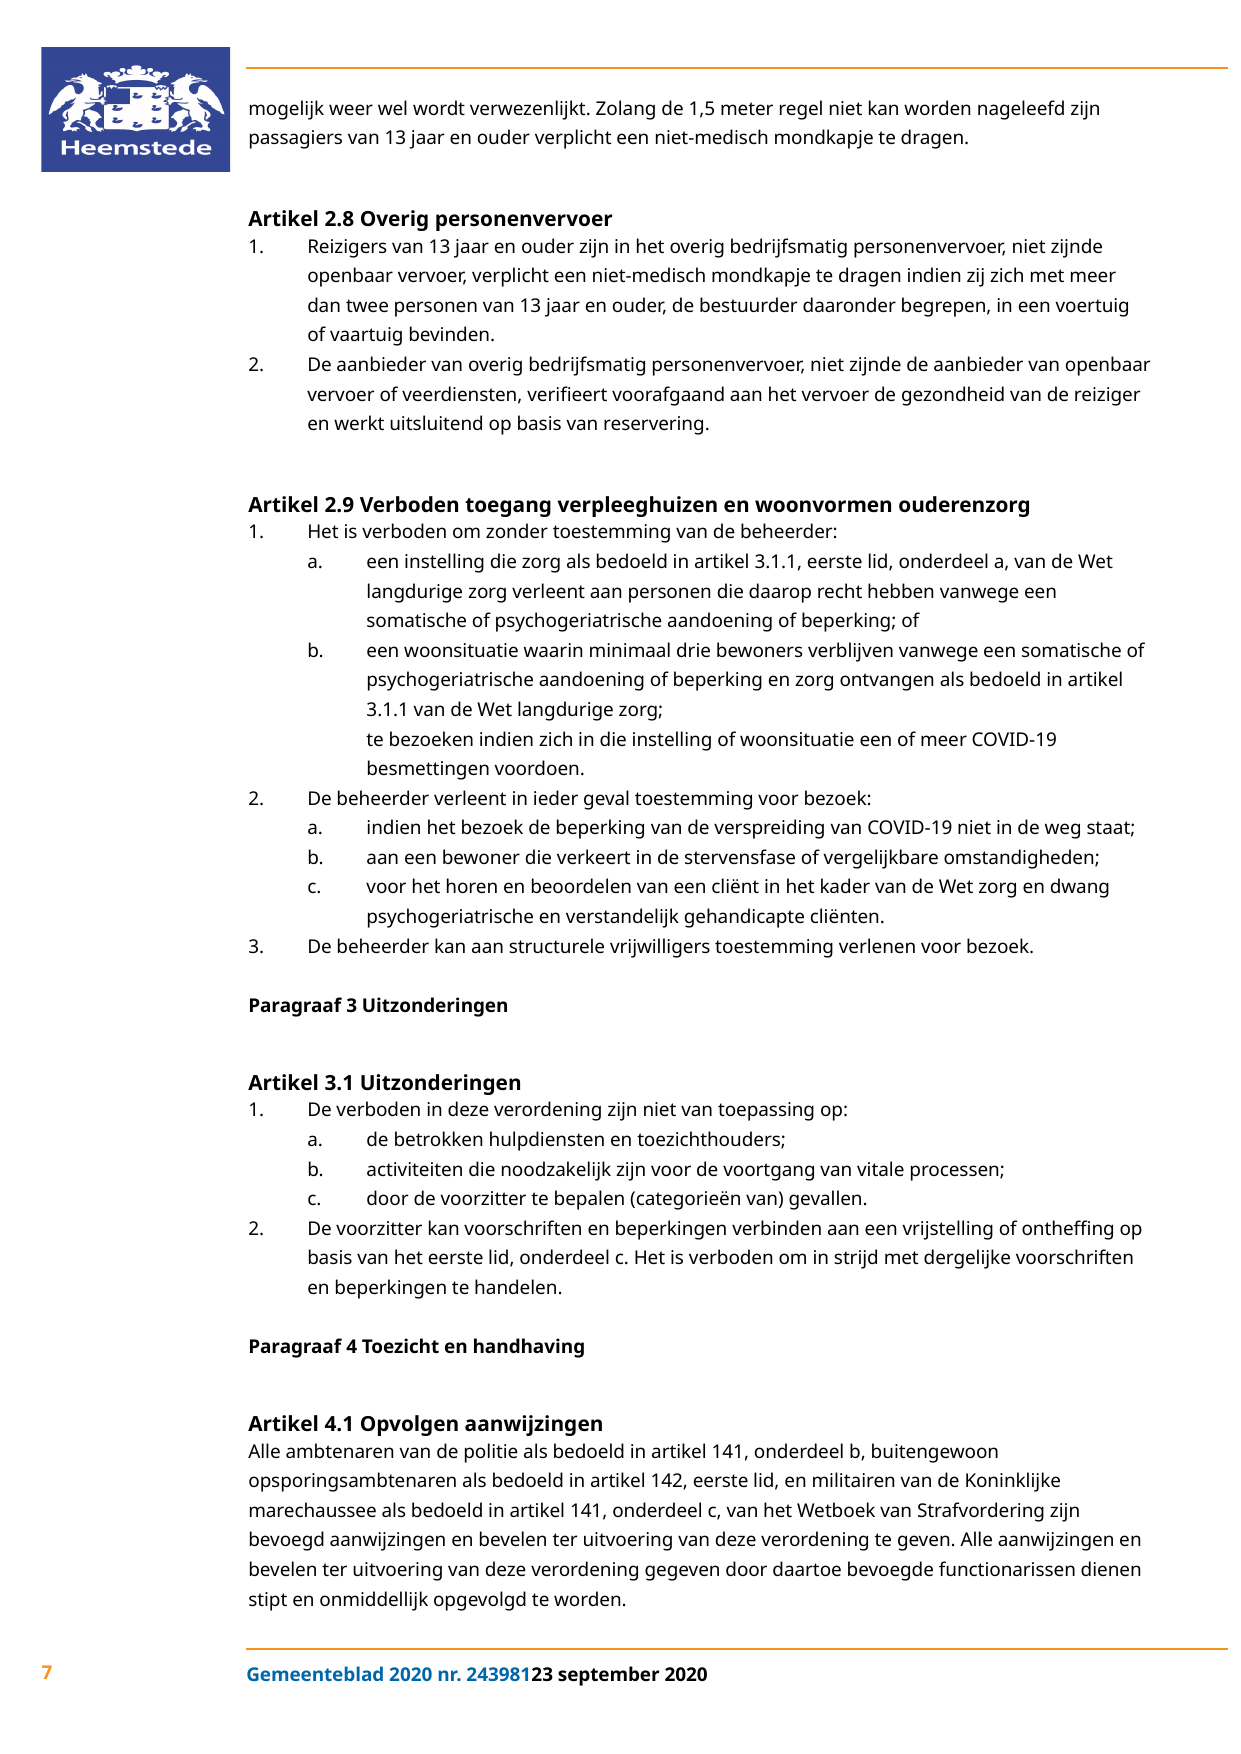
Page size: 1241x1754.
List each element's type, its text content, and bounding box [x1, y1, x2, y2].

list indien het bezoek de beperking van de verspreiding van COVID-19 niet in de weg staat; [307, 814, 1152, 840]
list aan een bewoner die verkeert in de stervensfase of vergelijkbare omstandigheden; [307, 844, 1152, 870]
text Paragraaf 3 Uitzonderingen [248, 992, 1152, 1018]
text Artikel 2.9 Verboden toegang verpleeghuizen en woonvormen ouderenzorg [248, 490, 1152, 519]
text Alle ambtenaren van de politie als bedoeld in artikel 141, onderdeel b, buitengewoon opsporingsambtenaren als bedoeld in artikel 142, eerste lid, en militairen van de Koninklijke marechaussee als bedoeld in artikel 141, onderdeel c, van het Wetboek van Strafvordering zijn bevoegd aanwijzingen en bevelen ter uitvoering van deze verordening te geven. Alle aanwijzingen en bevelen ter uitvoering van deze verordening gegeven door daartoe bevoegde functionarissen dienen stipt en onmiddellijk opgevolgd te worden. [248, 1438, 1152, 1612]
text Artikel 4.1 Opvolgen aanwijzingen [248, 1409, 1152, 1438]
list De aanbieder van overig bedrijfsmatig personenvervoer, niet zijnde de aanbieder van openbaar vervoer of veerdiensten, verifieert voorafgaand aan het vervoer de gezondheid van de reiziger en werkt uitsluitend op basis van reservering. [248, 351, 1152, 436]
list een instelling die zorg als bedoeld in artikel 3.1.1, eerste lid, onderdeel a, van de Wet langdurige zorg verleent aan personen die daarop recht hebben vanwege een somatische of psychogeriatrische aandoening of beperking; of [307, 548, 1152, 633]
text Paragraaf 4 Toezicht en handhaving [248, 1333, 1152, 1359]
list te bezoeken indien zich in die instelling of woonsituatie een of meer COVID-19 besmettingen voordoen. [307, 726, 1152, 781]
picture [41, 47, 231, 172]
list Het is verboden om zonder toestemming van de beheerder: [248, 519, 1152, 544]
list De voorzitter kan voorschriften en beperkingen verbinden aan een vrijstelling of ontheffing op basis van het eerste lid, onderdeel c. Het is verboden om in strijd met dergelijke voorschriften en beperkingen te handelen. [248, 1215, 1152, 1300]
list door de voorzitter te bepalen (categorieën van) gevallen. [307, 1185, 1152, 1211]
list De verboden in deze verordening zijn niet van toepassing op: [248, 1097, 1152, 1122]
text Artikel 2.8 Overig personenvervoer [248, 204, 1152, 233]
list activiteiten die noodzakelijk zijn voor de voortgang van vitale processen; [307, 1156, 1152, 1182]
text mogelijk weer wel wordt verwezenlijkt. Zolang de 1,5 meter regel niet kan worden nageleefd zijn passagiers van 13 jaar en ouder verplicht een niet-medisch mondkapje te dragen. [248, 95, 1152, 150]
text Artikel 3.1 Uitzonderingen [248, 1068, 1152, 1097]
list De beheerder verleent in ieder geval toestemming voor bezoek: [248, 785, 1152, 811]
list De beheerder kan aan structurele vrijwilligers toestemming verlenen voor bezoek. [248, 933, 1152, 959]
list de betrokken hulpdiensten en toezichthouders; [307, 1126, 1152, 1152]
list Reizigers van 13 jaar en ouder zijn in het overig bedrijfsmatig personenvervoer, niet zijnde openbaar vervoer, verplicht een niet-medisch mondkapje te dragen indien zij zich met meer dan twee personen van 13 jaar en ouder, de bestuurder daaronder begrepen, in een voertuig of vaartuig bevinden. [248, 233, 1152, 347]
list een woonsituatie waarin minimaal drie bewoners verblijven vanwege een somatische of psychogeriatrische aandoening of beperking en zorg ontvangen als bedoeld in artikel 3.1.1 van de Wet langdurige zorg; [307, 637, 1152, 722]
list voor het horen en beoordelen van een cliënt in het kader van de Wet zorg en dwang psychogeriatrische en verstandelijk gehandicapte cliënten. [307, 874, 1152, 929]
